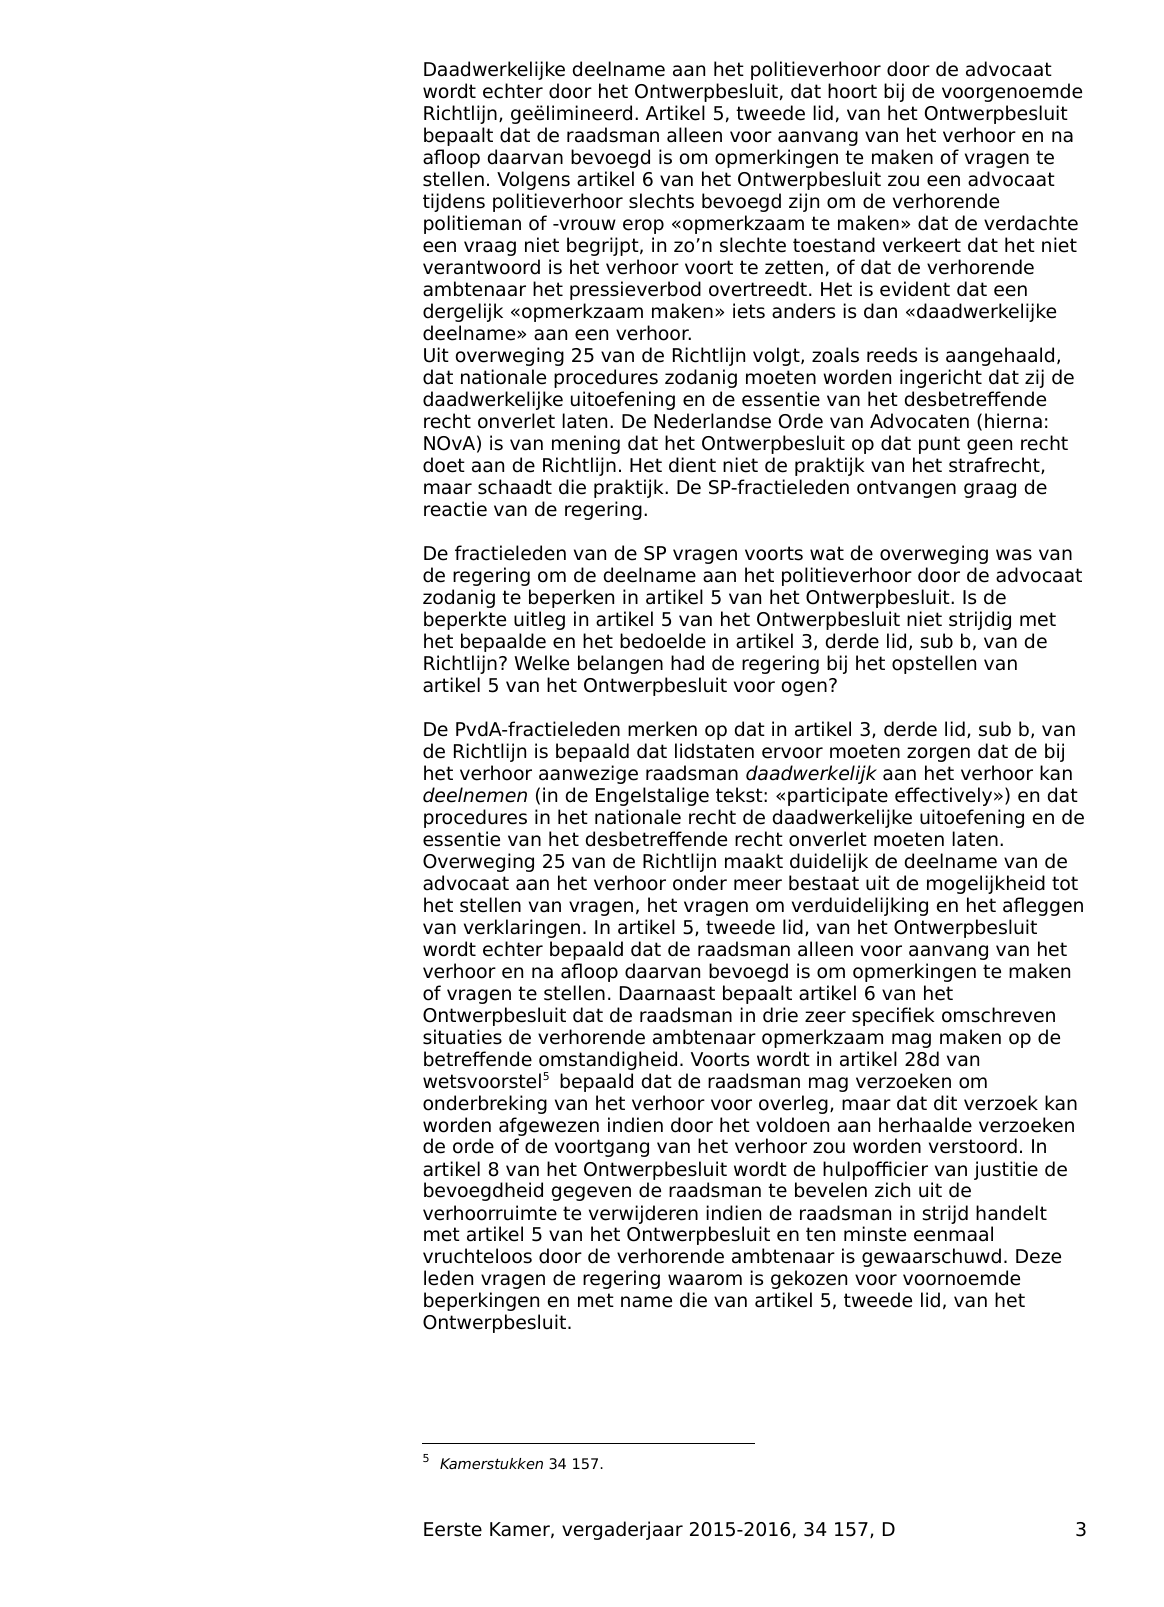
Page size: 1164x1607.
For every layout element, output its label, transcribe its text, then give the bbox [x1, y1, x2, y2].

text De fractieleden van de SP vragen voorts wat de overweging was van de regering om de deelname aan het politieverhoor door de advocaat zodanig te beperken in artikel 5 van het Ontwerpbesluit. Is de beperkte uitleg in artikel 5 van het Ontwerpbesluit niet strijdig met het bepaalde en het bedoelde in artikel 3, derde lid, sub b, van de Richtlijn? Welke belangen had de regering bij het opstellen van artikel 5 van het Ontwerpbesluit voor ogen? [422, 543, 1087, 697]
text Daadwerkelijke deelname aan het politieverhoor door de advocaat wordt echter door het Ontwerpbesluit, dat hoort bij de voorgenoemde Richtlijn, geëlimineerd. Artikel 5, tweede lid, van het Ontwerpbesluit bepaalt dat de raadsman alleen voor aanvang van het verhoor en na afloop daarvan bevoegd is om opmerkingen te maken of vragen te stellen. Volgens artikel 6 van het Ontwerpbesluit zou een advocaat tijdens politieverhoor slechts bevoegd zijn om de verhorende politieman of -vrouw erop «opmerkzaam te maken» dat de verdachte een vraag niet begrijpt, in zo’n slechte toestand verkeert dat het niet verantwoord is het verhoor voort te zetten, of dat de verhorende ambtenaar het pressieverbod overtreedt. Het is evident dat een dergelijk «opmerkzaam maken» iets anders is dan «daadwerkelijke deelname» aan een verhoor. [422, 59, 1087, 345]
text De PvdA-fractieleden merken op dat in artikel 3, derde lid, sub b, van de Richtlijn is bepaald dat lidstaten ervoor moeten zorgen dat de bij het verhoor aanwezige raadsman daadwerkelijk aan het verhoor kan deelnemen (in de Engelstalige tekst: «participate effectively») en dat procedures in het nationale recht de daadwerkelijke uitoefening en de essentie van het desbetreffende recht onverlet moeten laten. Overweging 25 van de Richtlijn maakt duidelijk de deelname van de advocaat aan het verhoor onder meer bestaat uit de mogelijkheid tot het stellen van vragen, het vragen om verduidelijking en het afleggen van verklaringen. In artikel 5, tweede lid, van het Ontwerpbesluit wordt echter bepaald dat de raadsman alleen voor aanvang van het verhoor en na afloop daarvan bevoegd is om opmerkingen te maken of vragen te stellen. Daarnaast bepaalt artikel 6 van het Ontwerpbesluit dat de raadsman in drie zeer specifiek omschreven situaties de verhorende ambtenaar opmerkzaam mag maken op de betreffende omstandigheid. Voorts wordt in artikel 28d van wetsvoorstel bepaald dat de raadsman mag verzoeken om onderbreking van het verhoor voor overleg, maar dat dit verzoek kan worden afgewezen indien door het voldoen aan herhaalde verzoeken de orde of de voortgang van het verhoor zou worden verstoord. In artikel 8 van het Ontwerpbesluit wordt de hulpofficier van justitie de bevoegdheid gegeven de raadsman te bevelen zich uit de verhoorruimte te verwijderen indien de raadsman in strijd handelt met artikel 5 van het Ontwerpbesluit en ten minste eenmaal vruchteloos door de verhorende ambtenaar is gewaarschuwd. Deze leden vragen de regering waarom is gekozen voor voornoemde beperkingen en met name die van artikel 5, tweede lid, van het Ontwerpbesluit. [422, 719, 1087, 1334]
text Uit overweging 25 van de Richtlijn volgt, zoals reeds is aangehaald, dat nationale procedures zodanig moeten worden ingericht dat zij de daadwerkelijke uitoefening en de essentie van het desbetreffende recht onverlet laten. De Nederlandse Orde van Advocaten (hierna: NOvA) is van mening dat het Ontwerpbesluit op dat punt geen recht doet aan de Richtlijn. Het dient niet de praktijk van het strafrecht, maar schaadt die praktijk. De SP-fractieleden ontvangen graag de reactie van de regering. [422, 345, 1087, 521]
text Kamerstukken 34 157. [422, 1452, 1087, 1474]
